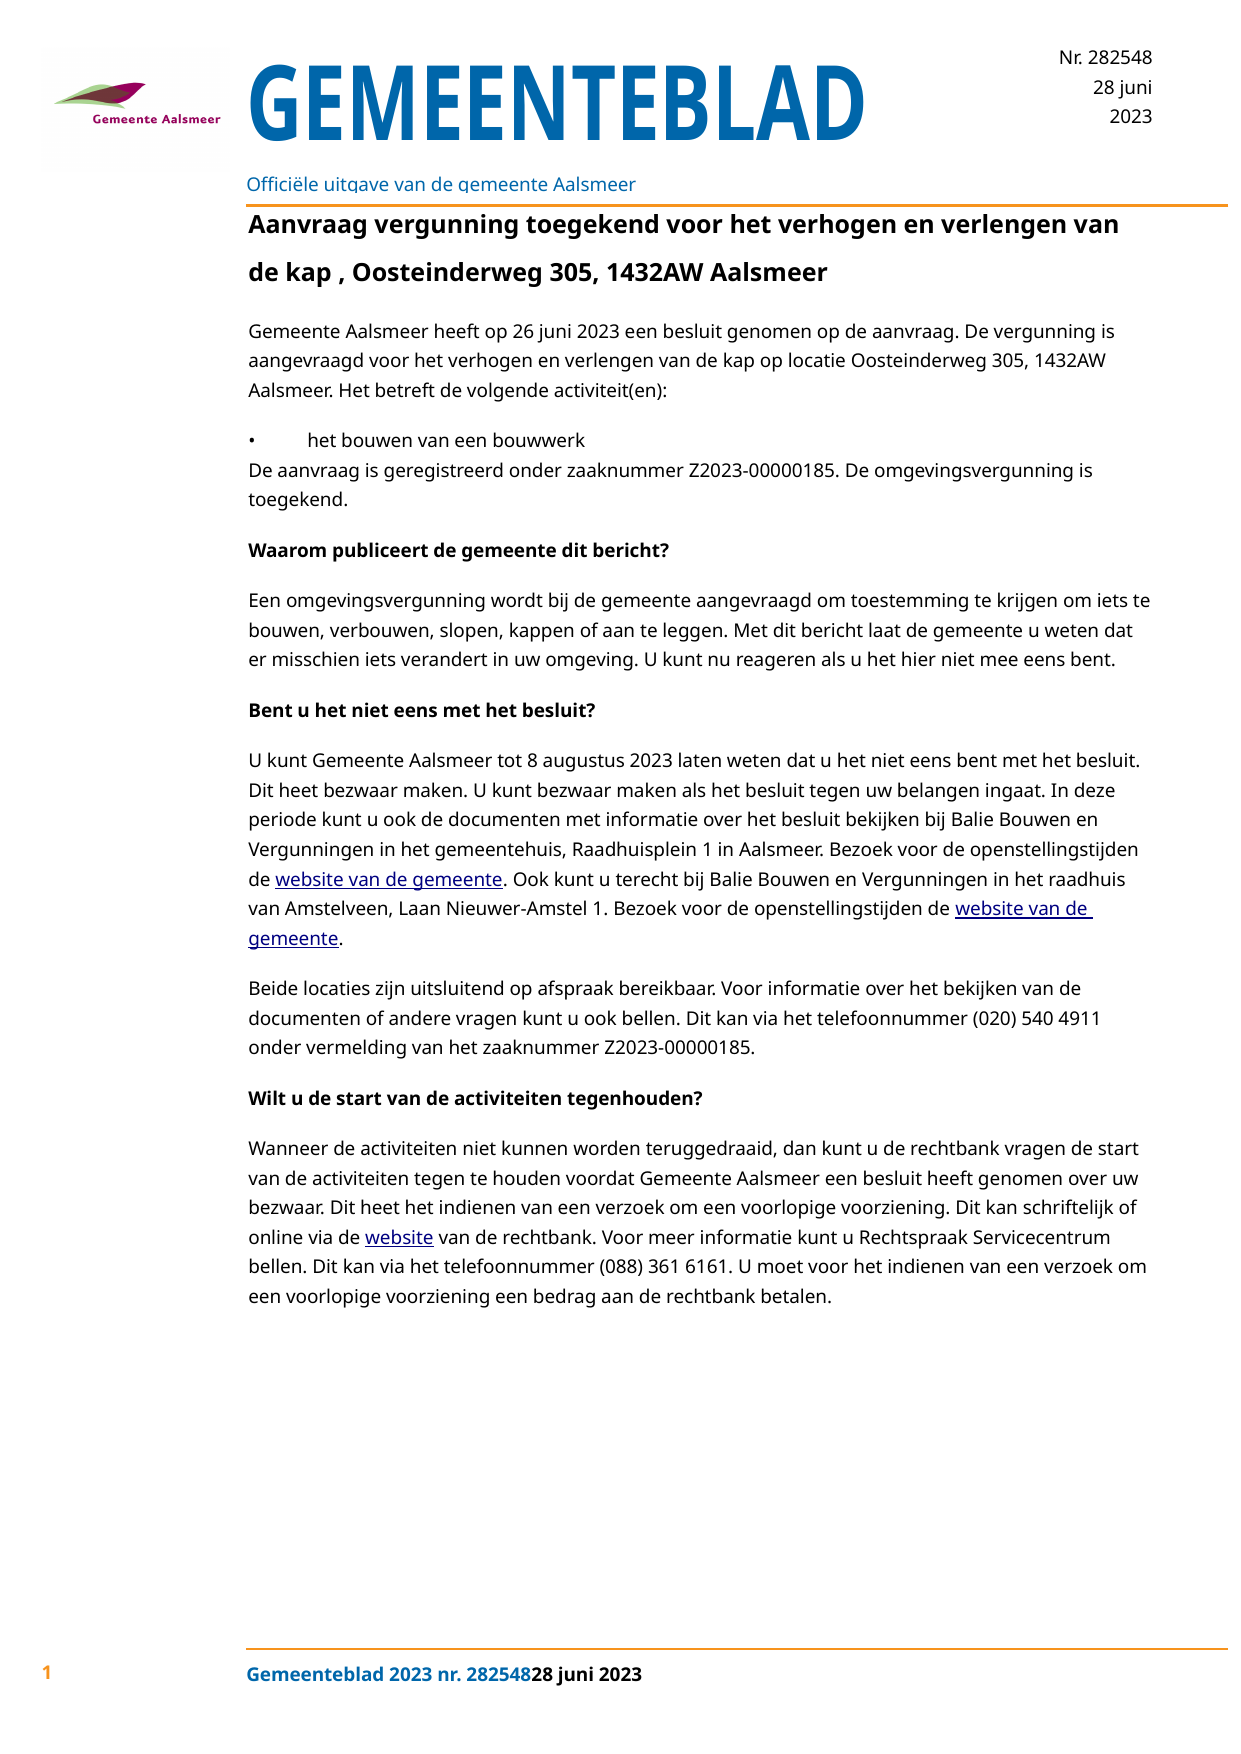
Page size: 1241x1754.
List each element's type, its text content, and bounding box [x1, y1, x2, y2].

text Wilt u de start van de activiteiten tegenhouden? [248, 1085, 1152, 1111]
text Gemeente Aalsmeer heeft op 26 juni 2023 een besluit genomen op de aanvraag. De vergunning is aangevraagd voor het verhogen en verlengen van de kap op locatie Oosteinderweg 305, 1432AW Aalsmeer. Het betreft de volgende activiteit(en): [248, 318, 1152, 403]
text De aanvraag is geregistreerd onder zaaknummer Z2023-00000185. De omgevingsvergunning is toegekend. [248, 457, 1152, 512]
text Beide locaties zijn uitsluitend op afspraak bereikbaar. Voor informatie over het bekijken van de documenten of andere vragen kunt u ook bellen. Dit kan via het telefoonnummer (020) 540 4911 onder vermelding van het zaaknummer Z2023-00000185. [248, 975, 1152, 1060]
list het bouwen van een bouwwerk [248, 427, 1152, 453]
text U kunt Gemeente Aalsmeer tot 8 augustus 2023 laten weten dat u het niet eens bent met het besluit. Dit heet bezwaar maken. U kunt bezwaar maken als het besluit tegen uw belangen ingaat. In deze periode kunt u ook de documenten met informatie over het besluit bekijken bij Balie Bouwen en Vergunningen in het gemeentehuis, Raadhuisplein 1 in Aalsmeer. Bezoek voor de openstellingstijden de website van de gemeente. Ook kunt u terecht bij Balie Bouwen en Vergunningen in het raadhuis van Amstelveen, Laan Nieuwer-Amstel 1. Bezoek voor de openstellingstijden de website van de gemeente. [248, 747, 1152, 951]
text Waarom publiceert de gemeente dit bericht? [248, 537, 1152, 563]
text Aanvraag vergunning toegekend voor het verhogen en verlengen van de kap , Oosteinderweg 305, 1432AW Aalsmeer [248, 207, 1152, 288]
text Bent u het niet eens met het besluit? [248, 697, 1152, 723]
text Wanneer de activiteiten niet kunnen worden teruggedraaid, dan kunt u de rechtbank vragen de start van de activiteiten tegen te houden voordat Gemeente Aalsmeer een besluit heeft genomen over uw bezwaar. Dit heet het indienen van een verzoek om een voorlopige voorziening. Dit kan schriftelijk of online via de website van de rechtbank. Voor meer informatie kunt u Rechtspraak Servicecentrum bellen. Dit kan via het telefoonnummer (088) 361 6161. U moet voor het indienen van een verzoek om een voorlopige voorziening een bedrag aan de rechtbank betalen. [248, 1135, 1152, 1309]
picture [41, 47, 231, 172]
text Een omgevingsvergunning wordt bij de gemeente aangevraagd om toestemming te krijgen om iets te bouwen, verbouwen, slopen, kappen of aan te leggen. Met dit bericht laat de gemeente u weten dat er misschien iets verandert in uw omgeving. U kunt nu reageren als u het hier niet mee eens bent. [248, 587, 1152, 672]
